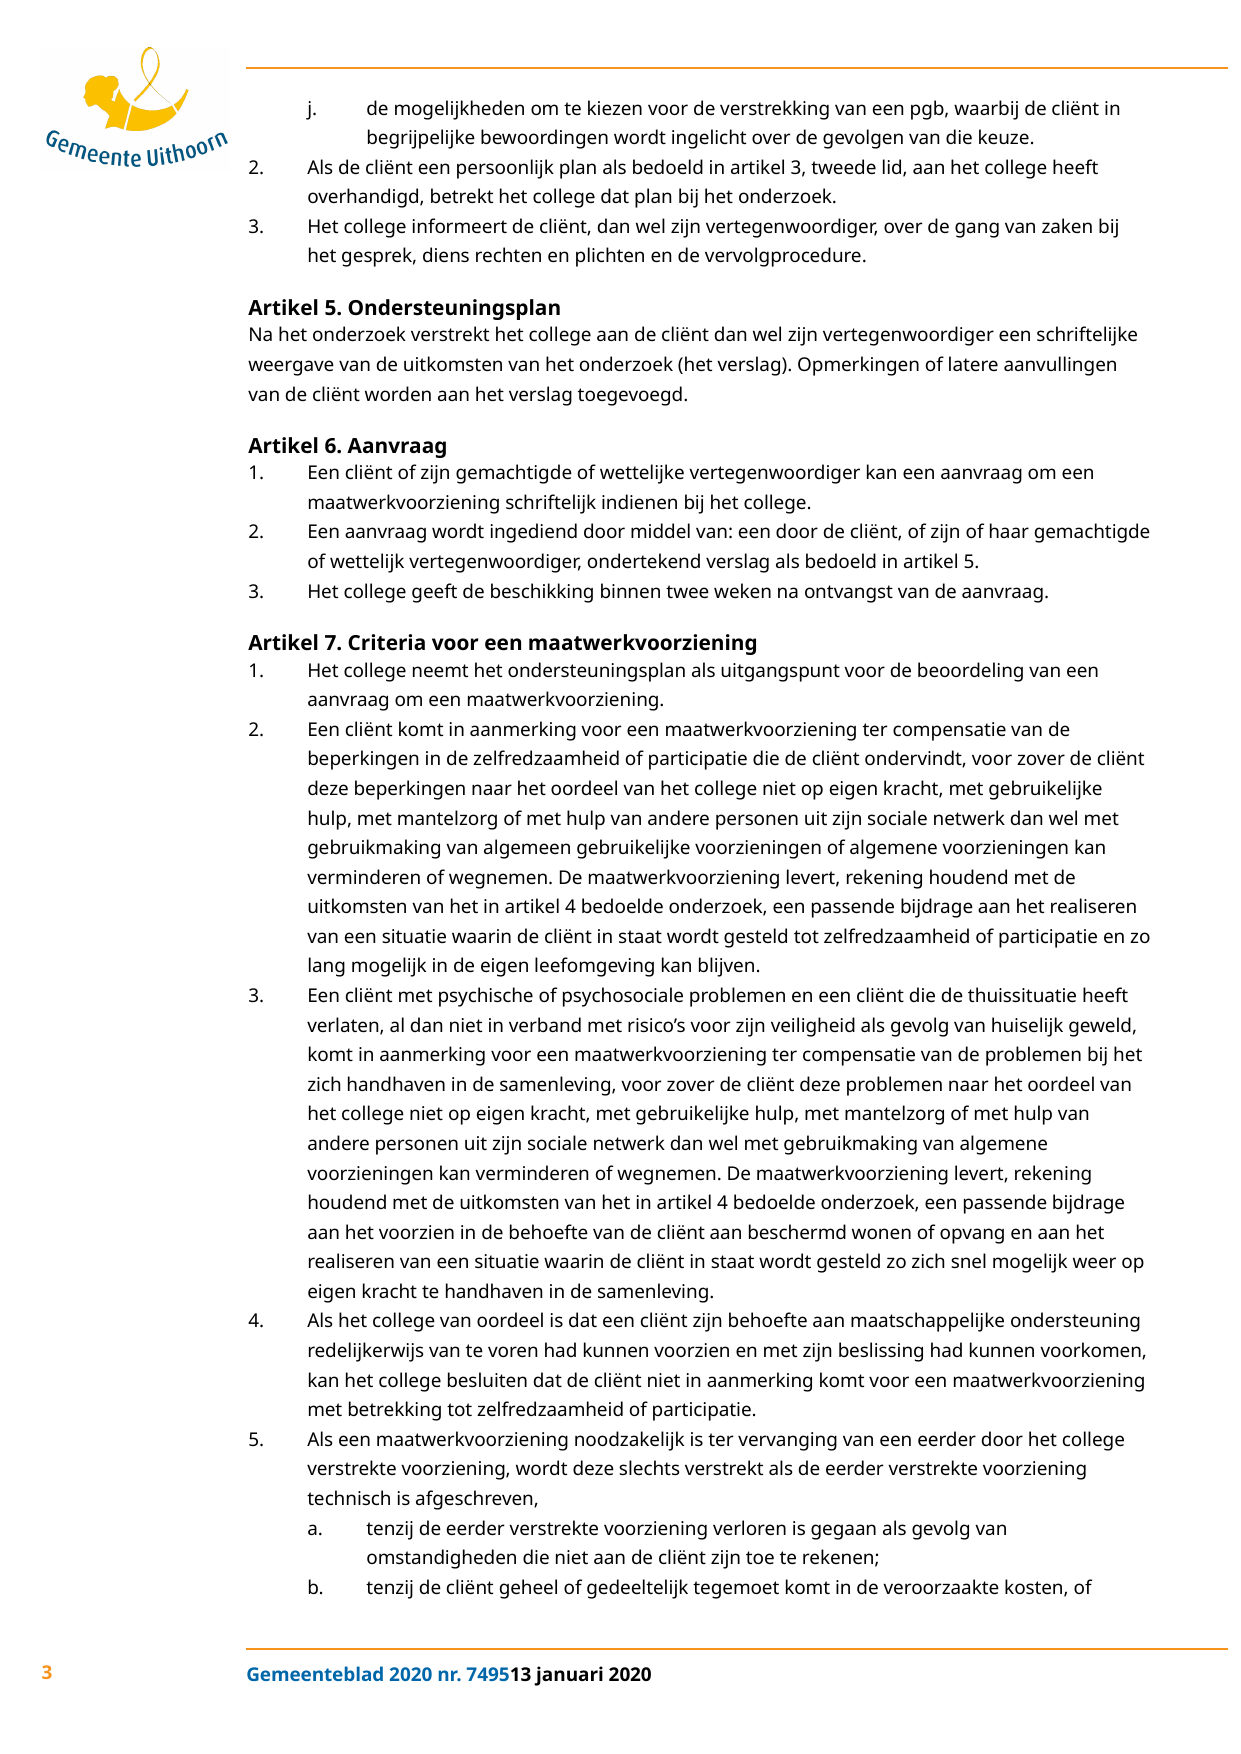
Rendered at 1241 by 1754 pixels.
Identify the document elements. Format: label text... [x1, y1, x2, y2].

list Een cliënt komt in aanmerking voor een maatwerkvoorziening ter compensatie van de beperkingen in de zelfredzaamheid of participatie die de cliënt ondervindt, voor zover de cliënt deze beperkingen naar het oordeel van het college niet op eigen kracht, met gebruikelijke hulp, met mantelzorg of met hulp van andere personen uit zijn sociale netwerk dan wel met gebruikmaking van algemeen gebruikelijke voorzieningen of algemene voorzieningen kan verminderen of wegnemen. De maatwerkvoorziening levert, rekening houdend met de uitkomsten van het in artikel 4 bedoelde onderzoek, een passende bijdrage aan het realiseren van een situatie waarin de cliënt in staat wordt gesteld tot zelfredzaamheid of participatie en zo lang mogelijk in de eigen leefomgeving kan blijven. [248, 716, 1152, 978]
list tenzij de eerder verstrekte voorziening verloren is gegaan als gevolg van omstandigheden die niet aan de cliënt zijn toe te rekenen; [307, 1515, 1152, 1570]
list Het college neemt het ondersteuningsplan als uitgangspunt voor de beoordeling van een aanvraag om een maatwerkvoorziening. [248, 657, 1152, 712]
picture [41, 47, 231, 172]
text Artikel 5. Ondersteuningsplan [248, 293, 1152, 322]
list Een cliënt met psychische of psychosociale problemen en een cliënt die de thuissituatie heeft verlaten, al dan niet in verband met risico’s voor zijn veiligheid als gevolg van huiselijk geweld, komt in aanmerking voor een maatwerkvoorziening ter compensatie van de problemen bij het zich handhaven in de samenleving, voor zover de cliënt deze problemen naar het oordeel van het college niet op eigen kracht, met gebruikelijke hulp, met mantelzorg of met hulp van andere personen uit zijn sociale netwerk dan wel met gebruikmaking van algemene voorzieningen kan verminderen of wegnemen. De maatwerkvoorziening levert, rekening houdend met de uitkomsten van het in artikel 4 bedoelde onderzoek, een passende bijdrage aan het voorzien in de behoefte van de cliënt aan beschermd wonen of opvang en aan het realiseren van een situatie waarin de cliënt in staat wordt gesteld zo zich snel mogelijk weer op eigen kracht te handhaven in de samenleving. [248, 982, 1152, 1304]
text Artikel 6. Aanvraag [248, 431, 1152, 459]
list Als het college van oordeel is dat een cliënt zijn behoefte aan maatschappelijke ondersteuning redelijkerwijs van te voren had kunnen voorzien en met zijn beslissing had kunnen voorkomen, kan het college besluiten dat de cliënt niet in aanmerking komt voor een maatwerkvoorziening met betrekking tot zelfredzaamheid of participatie. [248, 1308, 1152, 1422]
list Het college geeft de beschikking binnen twee weken na ontvangst van de aanvraag. [248, 578, 1152, 604]
list Als een maatwerkvoorziening noodzakelijk is ter vervanging van een eerder door het college verstrekte voorziening, wordt deze slechts verstrekt als de eerder verstrekte voorziening technisch is afgeschreven, [248, 1426, 1152, 1511]
list de mogelijkheden om te kiezen voor de verstrekking van een pgb, waarbij de cliënt in begrijpelijke bewoordingen wordt ingelicht over de gevolgen van die keuze. [307, 95, 1152, 150]
text Artikel 7. Criteria voor een maatwerkvoorziening [248, 628, 1152, 657]
text Na het onderzoek verstrekt het college aan de cliënt dan wel zijn vertegenwoordiger een schriftelijke weergave van de uitkomsten van het onderzoek (het verslag). Opmerkingen of latere aanvullingen van de cliënt worden aan het verslag toegevoegd. [248, 322, 1152, 406]
list Een aanvraag wordt ingediend door middel van: een door de cliënt, of zijn of haar gemachtigde of wettelijk vertegenwoordiger, ondertekend verslag als bedoeld in artikel 5. [248, 519, 1152, 574]
list tenzij de cliënt geheel of gedeeltelijk tegemoet komt in de veroorzaakte kosten, of [307, 1574, 1152, 1599]
list Een cliënt of zijn gemachtigde of wettelijke vertegenwoordiger kan een aanvraag om een maatwerkvoorziening schriftelijk indienen bij het college. [248, 459, 1152, 515]
list Het college informeert de cliënt, dan wel zijn vertegenwoordiger, over de gang van zaken bij het gesprek, diens rechten en plichten en de vervolgprocedure. [248, 213, 1152, 268]
list Als de cliënt een persoonlijk plan als bedoeld in artikel 3, tweede lid, aan het college heeft overhandigd, betrekt het college dat plan bij het onderzoek. [248, 154, 1152, 209]
